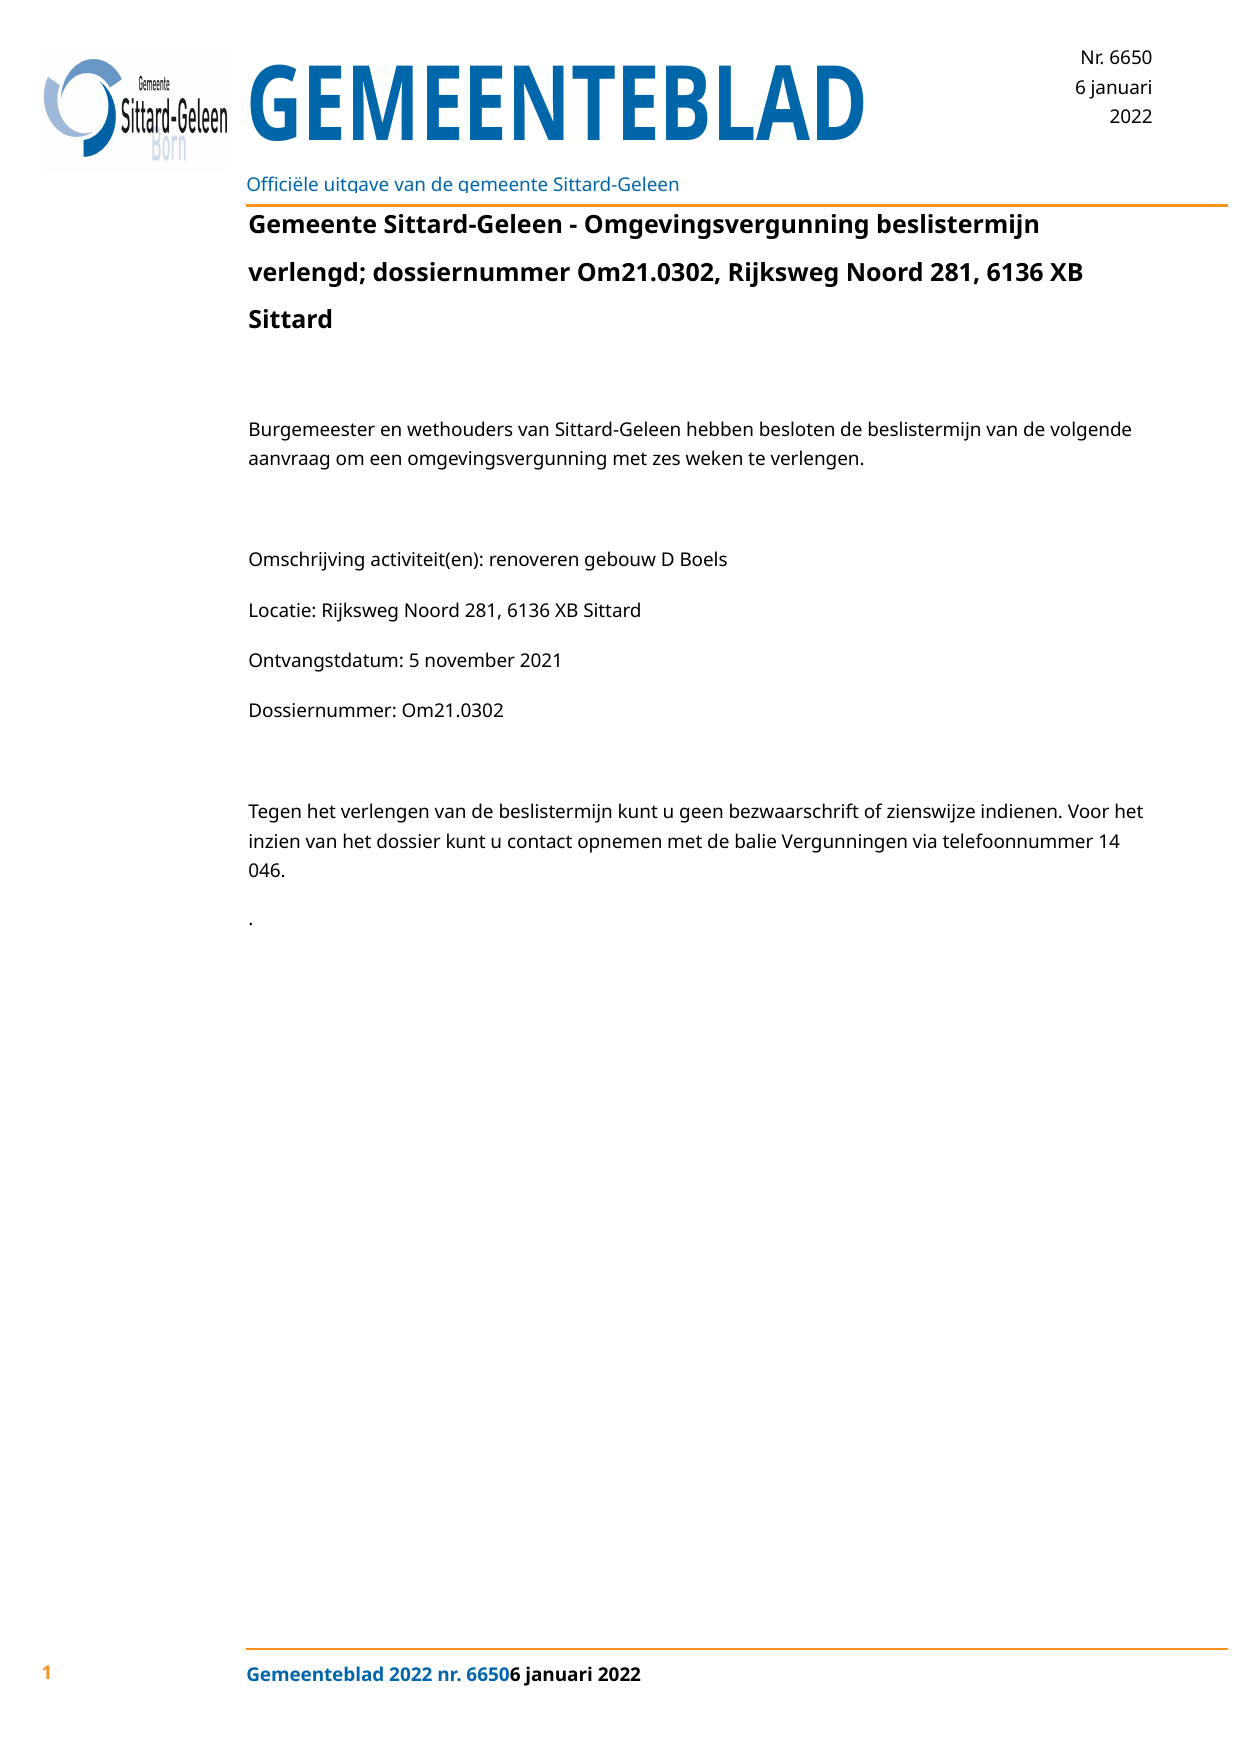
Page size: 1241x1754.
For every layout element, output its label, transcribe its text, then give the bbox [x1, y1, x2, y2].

text Gemeente Sittard-Geleen - Omgevingsvergunning beslistermijn verlengd; dossiernummer Om21.0302, Rijksweg Noord 281, 6136 XB Sittard [248, 207, 1152, 336]
picture [41, 47, 231, 172]
text Tegen het verlengen van de beslistermijn kunt u geen bezwaarschrift of zienswijze indienen. Voor het inzien van het dossier kunt u contact opnemen met de balie Vergunningen via telefoonnummer 14 046. [248, 798, 1152, 883]
text Locatie: Rijksweg Noord 281, 6136 XB Sittard [248, 597, 1152, 622]
text Burgemeester en wethouders van Sittard-Geleen hebben besloten de beslistermijn van de volgende aanvraag om een omgevingsvergunning met zes weken te verlengen. [248, 416, 1152, 471]
text Ontvangstdatum: 5 november 2021 [248, 647, 1152, 673]
text Omschrijving activiteit(en): renoveren gebouw D Boels [248, 546, 1152, 572]
text Dossiernummer: Om21.0302 [248, 698, 1152, 723]
text . [248, 905, 1152, 931]
